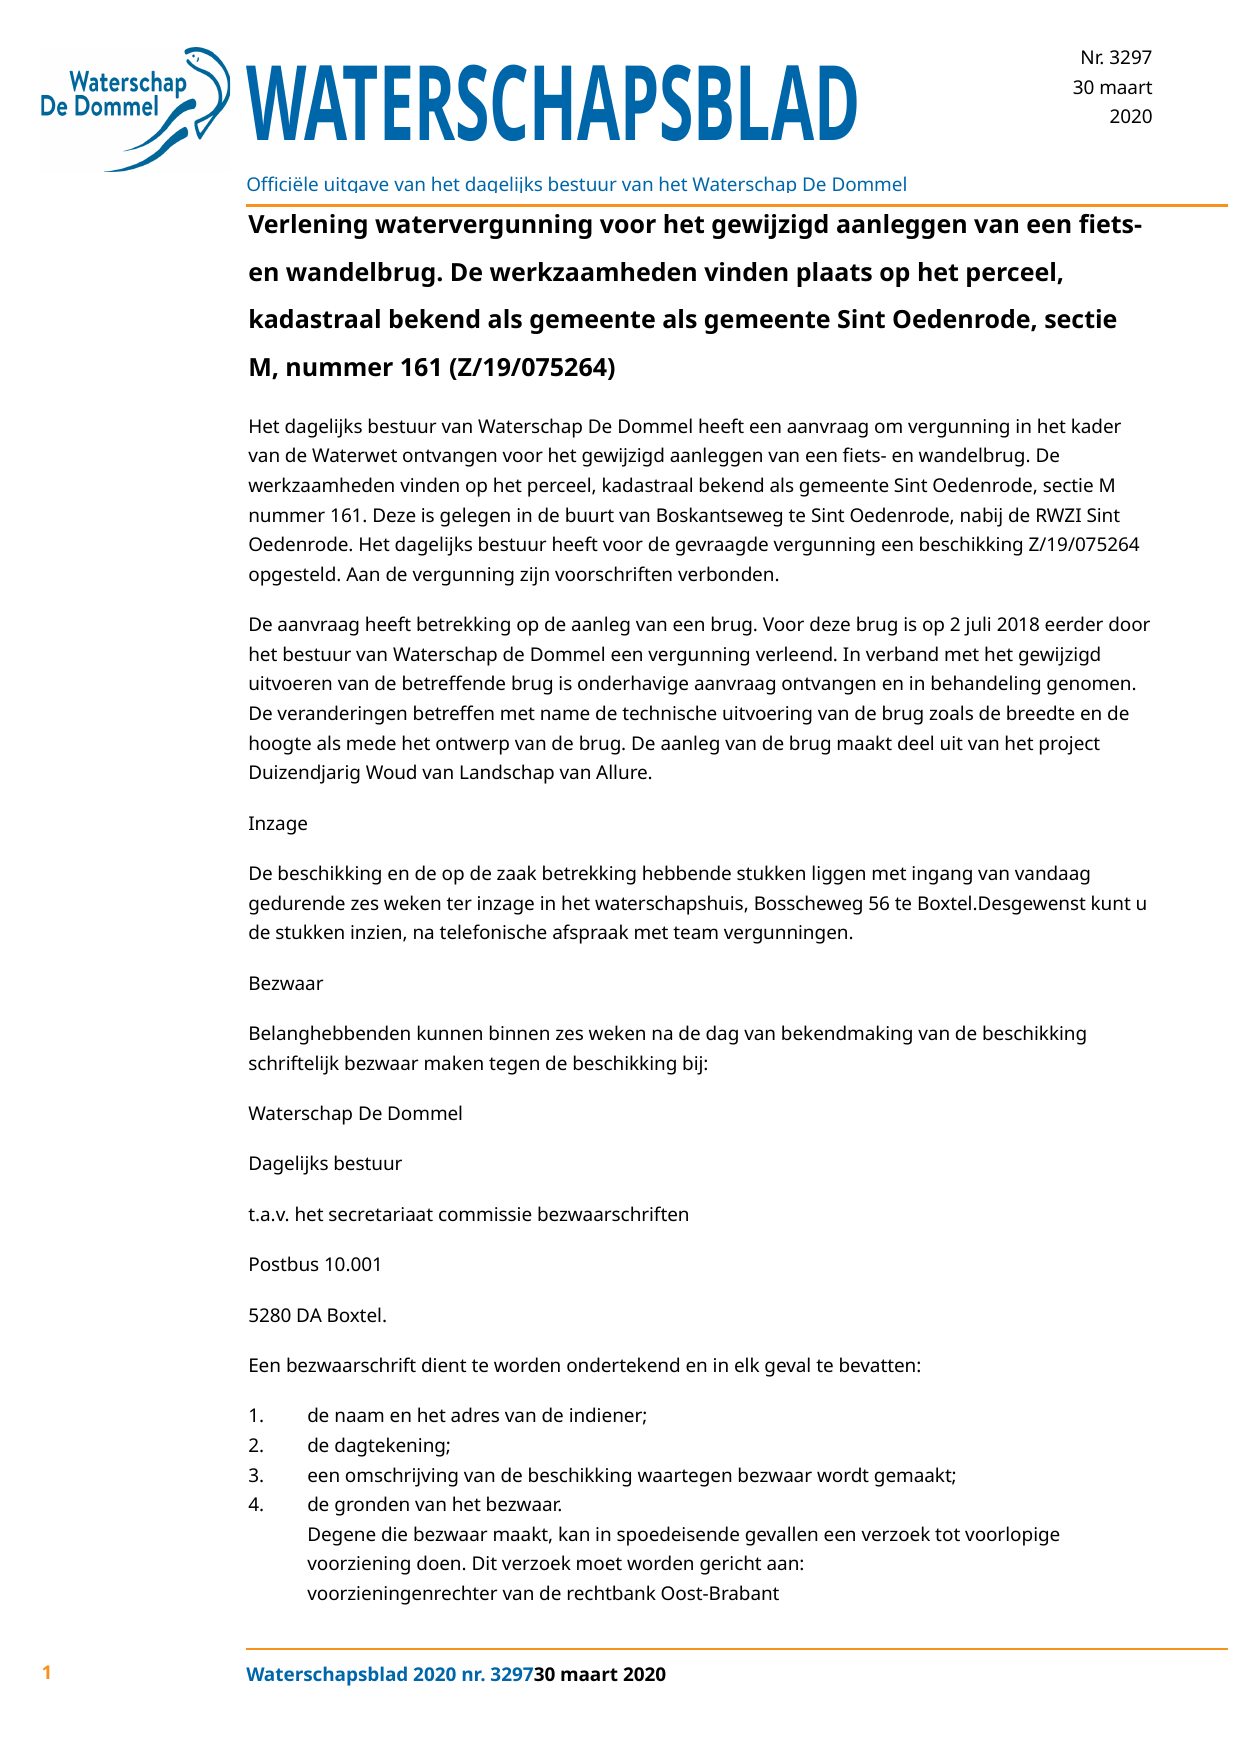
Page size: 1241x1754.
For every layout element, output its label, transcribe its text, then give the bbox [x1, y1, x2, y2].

picture [204, 47, 231, 76]
text De aanvraag heeft betrekking op de aanleg van een brug. Voor deze brug is op 2 juli 2018 eerder door het bestuur van Waterschap de Dommel een vergunning verleend. In verband met het gewijzigd uitvoeren van de betreffende brug is onderhavige aanvraag ontvangen en in behandeling genomen. De veranderingen betreffen met name de technische uitvoering van de brug zoals de breedte en de hoogte als mede het ontwerp van de brug. De aanleg van de brug maakt deel uit van het project Duizendjarig Woud van Landschap van Allure. [248, 611, 1152, 785]
list de dagtekening; [248, 1432, 1152, 1458]
text Postbus 10.001 [248, 1251, 1152, 1277]
list voorzieningenrechter van de rechtbank Oost-Brabant [248, 1580, 1152, 1606]
list de gronden van het bezwaar. [248, 1491, 1152, 1517]
text Inzage [248, 810, 1152, 836]
picture [198, 118, 210, 131]
text Het dagelijks bestuur van Waterschap De Dommel heeft een aanvraag om vergunning in het kader van de Waterwet ontvangen voor het gewijzigd aanleggen van een fiets- en wandelbrug. De werkzaamheden vinden op het perceel, kadastraal bekend als gemeente Sint Oedenrode, sectie M nummer 161. Deze is gelegen in de buurt van Boskantseweg te Sint Oedenrode, nabij de RWZI Sint Oedenrode. Het dagelijks bestuur heeft voor de gevraagde vergunning een beschikking Z/19/075264 opgesteld. Aan de vergunning zijn voorschriften verbonden. [248, 413, 1152, 587]
picture [45, 99, 51, 111]
text Verlening watervergunning voor het gewijzigd aanleggen van een fiets- en wandelbrug. De werkzaamheden vinden plaats op het perceel, kadastraal bekend als gemeente als gemeente Sint Oedenrode, sectie M, nummer 161 (Z/19/075264) [248, 207, 1152, 384]
picture [41, 47, 231, 172]
list een omschrijving van de beschikking waartegen bezwaar wordt gemaakt; [248, 1462, 1152, 1488]
text 5280 DA Boxtel. [248, 1302, 1152, 1328]
text Een bezwaarschrift dient te worden ondertekend en in elk geval te bevatten: [248, 1352, 1152, 1378]
text Dagelijks bestuur [248, 1151, 1152, 1176]
text Bezwaar [248, 970, 1152, 996]
list de naam en het adres van de indiener; [248, 1403, 1152, 1428]
list Degene die bezwaar maakt, kan in spoedeisende gevallen een verzoek tot voorlopige voorziening doen. Dit verzoek moet worden gericht aan: [248, 1521, 1152, 1576]
text De beschikking en de op de zaak betrekking hebbende stukken liggen met ingang van vandaag gedurende zes weken ter inzage in het waterschapshuis, Bosscheweg 56 te Boxtel.Desgewenst kunt u de stukken inzien, na telefonische afspraak met team vergunningen. [248, 860, 1152, 945]
text Belanghebbenden kunnen binnen zes weken na de dag van bekendmaking van de beschikking schriftelijk bezwaar maken tegen de beschikking bij: [248, 1020, 1152, 1076]
text Waterschap De Dommel [248, 1100, 1152, 1126]
text t.a.v. het secretariaat commissie bezwaarschriften [248, 1201, 1152, 1227]
